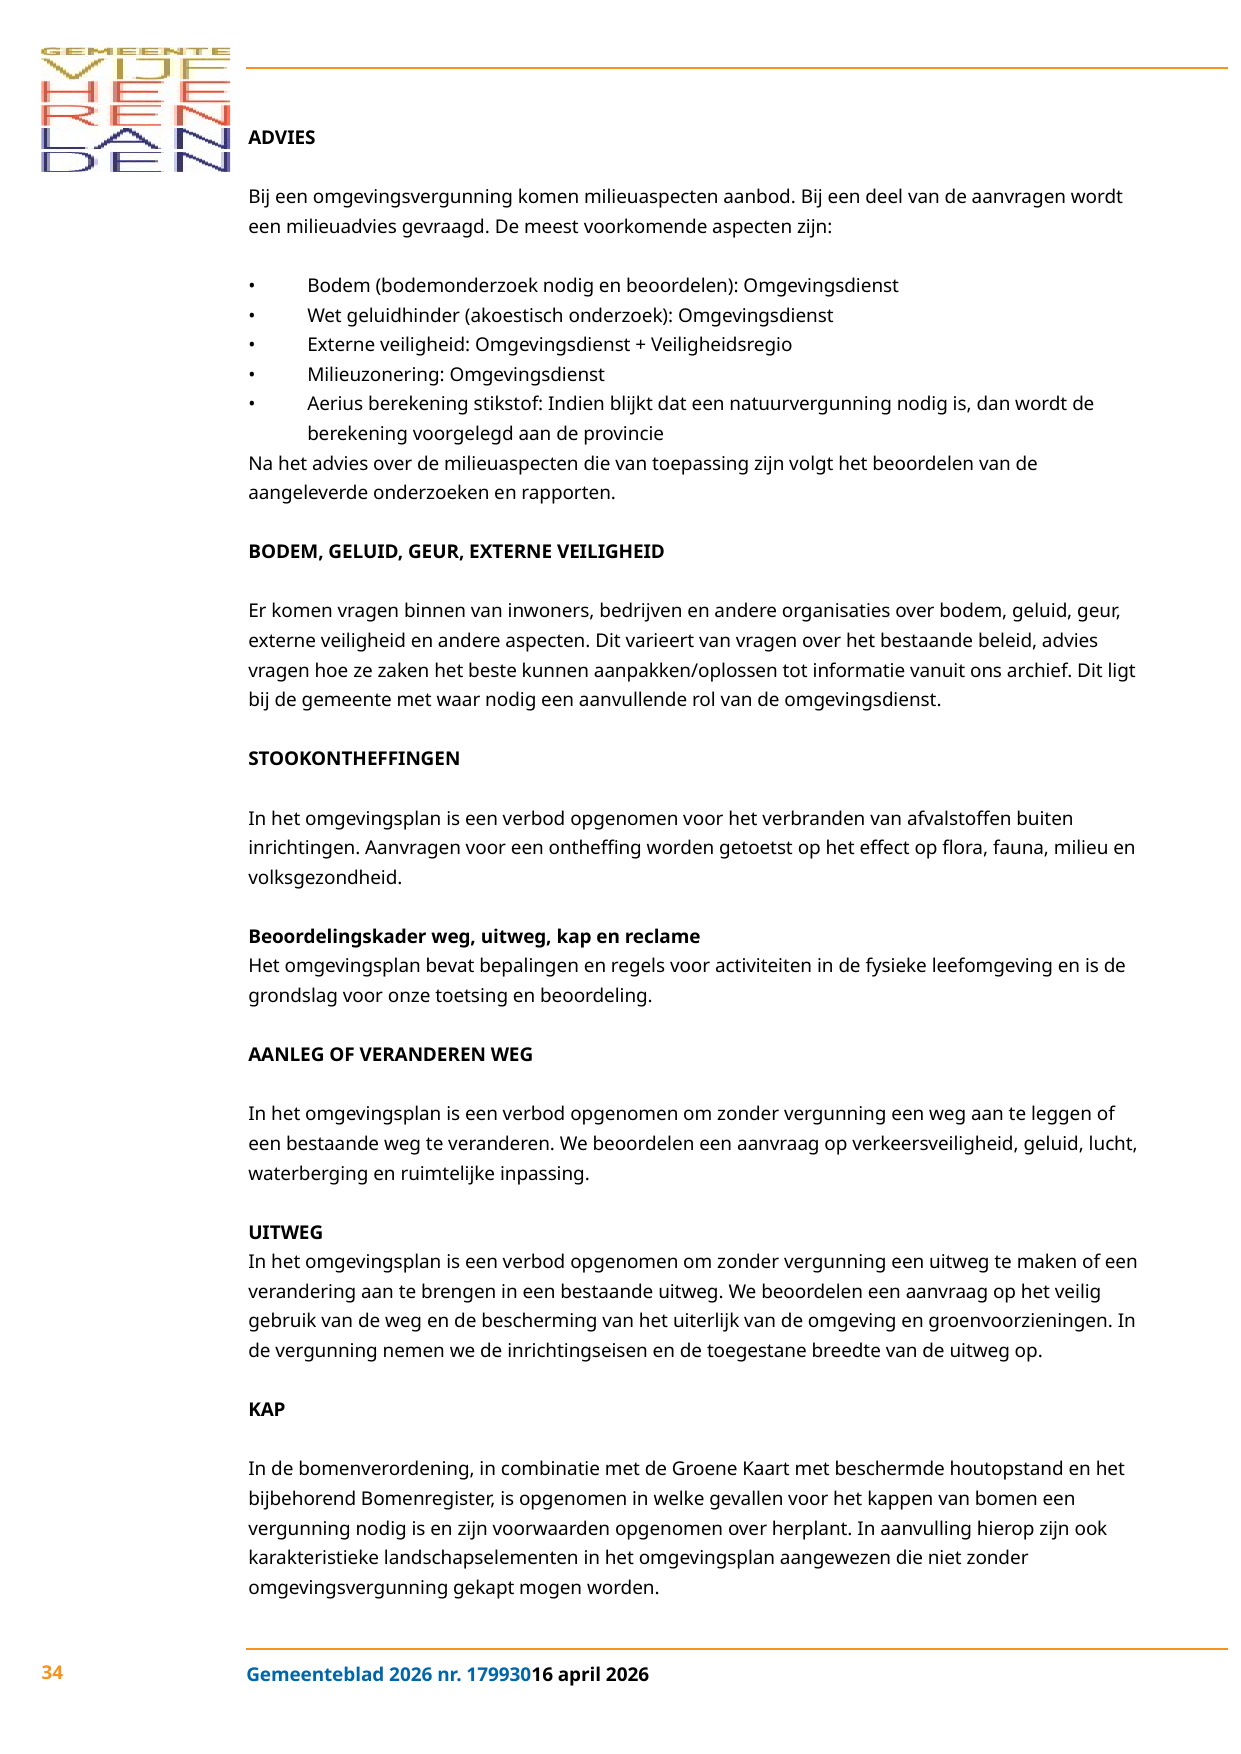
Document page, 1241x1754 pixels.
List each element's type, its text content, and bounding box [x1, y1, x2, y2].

text Er komen vragen binnen van inwoners, bedrijven en andere organisaties over bodem, geluid, geur, externe veiligheid en andere aspecten. Dit varieert van vragen over het bestaande beleid, advies vragen hoe ze zaken het beste kunnen aanpakken/oplossen tot informatie vanuit ons archief. Dit ligt bij de gemeente met waar nodig een aanvullende rol van de omgevingsdienst. [248, 598, 1152, 712]
text Na het advies over de milieuaspecten die van toepassing zijn volgt het beoordelen van de aangeleverde onderzoeken en rapporten. [248, 450, 1152, 505]
list Externe veiligheid: Omgevingsdienst + Veiligheidsregio [248, 331, 1152, 357]
text Het omgevingsplan bevat bepalingen en regels voor activiteiten in de fysieke leefomgeving en is de grondslag voor onze toetsing en beoordeling. [248, 953, 1152, 1008]
text KAP [248, 1396, 1152, 1422]
text UITWEG [248, 1219, 1152, 1245]
list Aerius berekening stikstof: Indien blijkt dat een natuurvergunning nodig is, dan wordt de berekening voorgelegd aan de provincie [248, 391, 1152, 446]
list Milieuzonering: Omgevingsdienst [248, 361, 1152, 387]
text In het omgevingsplan is een verbod opgenomen om zonder vergunning een weg aan te leggen of een bestaande weg te veranderen. We beoordelen een aanvraag op verkeersveiligheid, geluid, lucht, waterberging en ruimtelijke inpassing. [248, 1101, 1152, 1186]
text Bij een omgevingsvergunning komen milieuaspecten aanbod. Bij een deel van de aanvragen wordt een milieuadvies gevraagd. De meest voorkomende aspecten zijn: [248, 183, 1152, 239]
text STOOKONTHEFFINGEN [248, 746, 1152, 771]
list Bodem (bodemonderzoek nodig en beoordelen): Omgevingsdienst [248, 272, 1152, 298]
text Beoordelingskader weg, uitweg, kap en reclame [248, 923, 1152, 949]
text BODEM, GELUID, GEUR, EXTERNE VEILIGHEID [248, 538, 1152, 564]
text In het omgevingsplan is een verbod opgenomen om zonder vergunning een uitweg te maken of een verandering aan te brengen in een bestaande uitweg. We beoordelen een aanvraag op het veilig gebruik van de weg en de bescherming van het uiterlijk van de omgeving en groenvoorzieningen. In de vergunning nemen we de inrichtingseisen en de toegestane breedte van de uitweg op. [248, 1248, 1152, 1363]
picture [41, 47, 231, 172]
list Wet geluidhinder (akoestisch onderzoek): Omgevingsdienst [248, 302, 1152, 328]
text In het omgevingsplan is een verbod opgenomen voor het verbranden van afvalstoffen buiten inrichtingen. Aanvragen voor een ontheffing worden getoetst op het effect op flora, fauna, milieu en volksgezondheid. [248, 805, 1152, 890]
text In de bomenverordening, in combinatie met de Groene Kaart met beschermde houtopstand en het bijbehorend Bomenregister, is opgenomen in welke gevallen voor het kappen van bomen een vergunning nodig is en zijn voorwaarden opgenomen over herplant. In aanvulling hierop zijn ook karakteristieke landschapselementen in het omgevingsplan aangewezen die niet zonder omgevingsvergunning gekapt mogen worden. [248, 1456, 1152, 1600]
text AANLEG OF VERANDEREN WEG [248, 1041, 1152, 1067]
text ADVIES [248, 124, 1152, 150]
